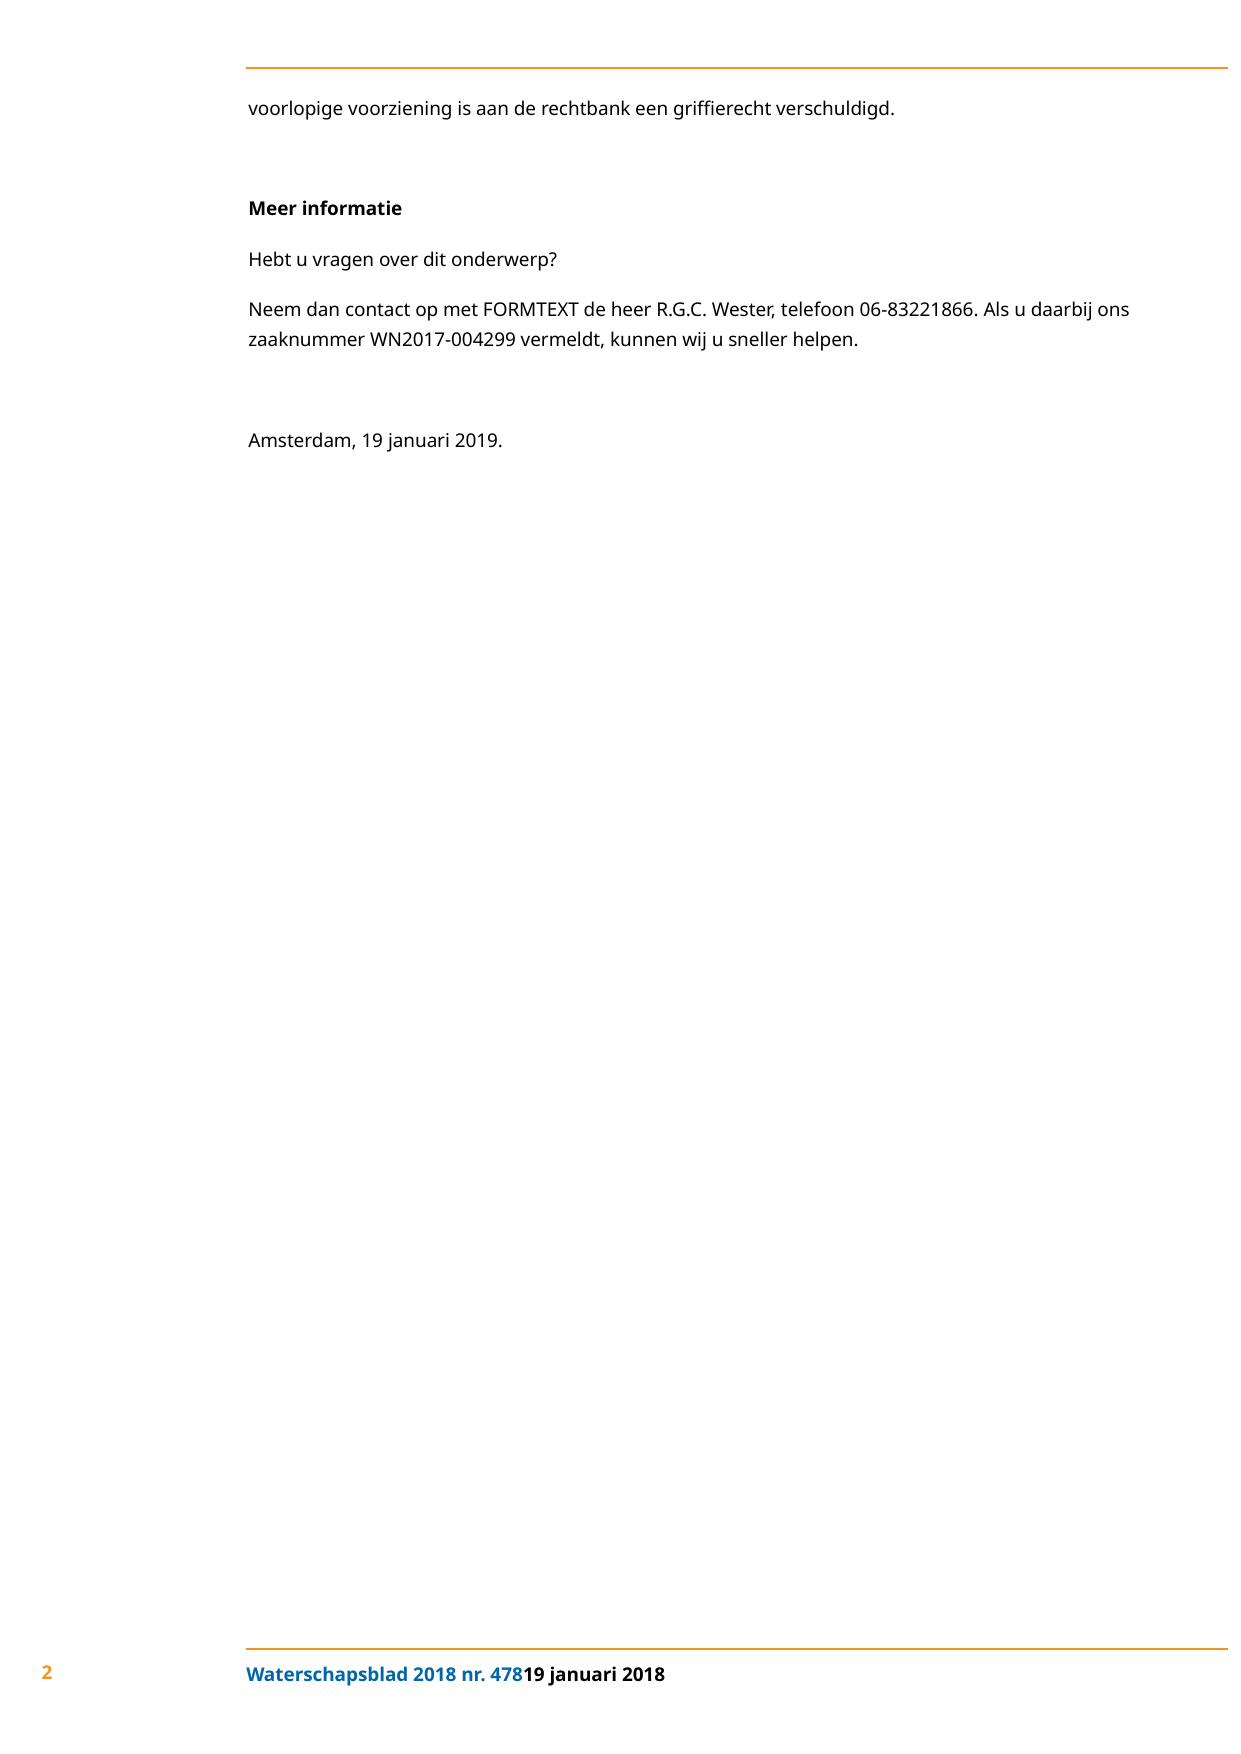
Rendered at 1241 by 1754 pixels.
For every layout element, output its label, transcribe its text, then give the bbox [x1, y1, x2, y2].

text Amsterdam, 19 januari 2019. [248, 427, 1152, 453]
text voorlopige voorziening is aan de rechtbank een griffierecht verschuldigd. [248, 95, 1152, 121]
text Neem dan contact op met FORMTEXT de heer R.G.C. Wester, telefoon 06-83221866. Als u daarbij ons zaaknummer WN2017-004299 vermeldt, kunnen wij u sneller helpen. [248, 296, 1152, 352]
picture [41, 47, 231, 172]
text Meer informatie [248, 196, 1152, 221]
text Hebt u vragen over dit onderwerp? [248, 246, 1152, 272]
